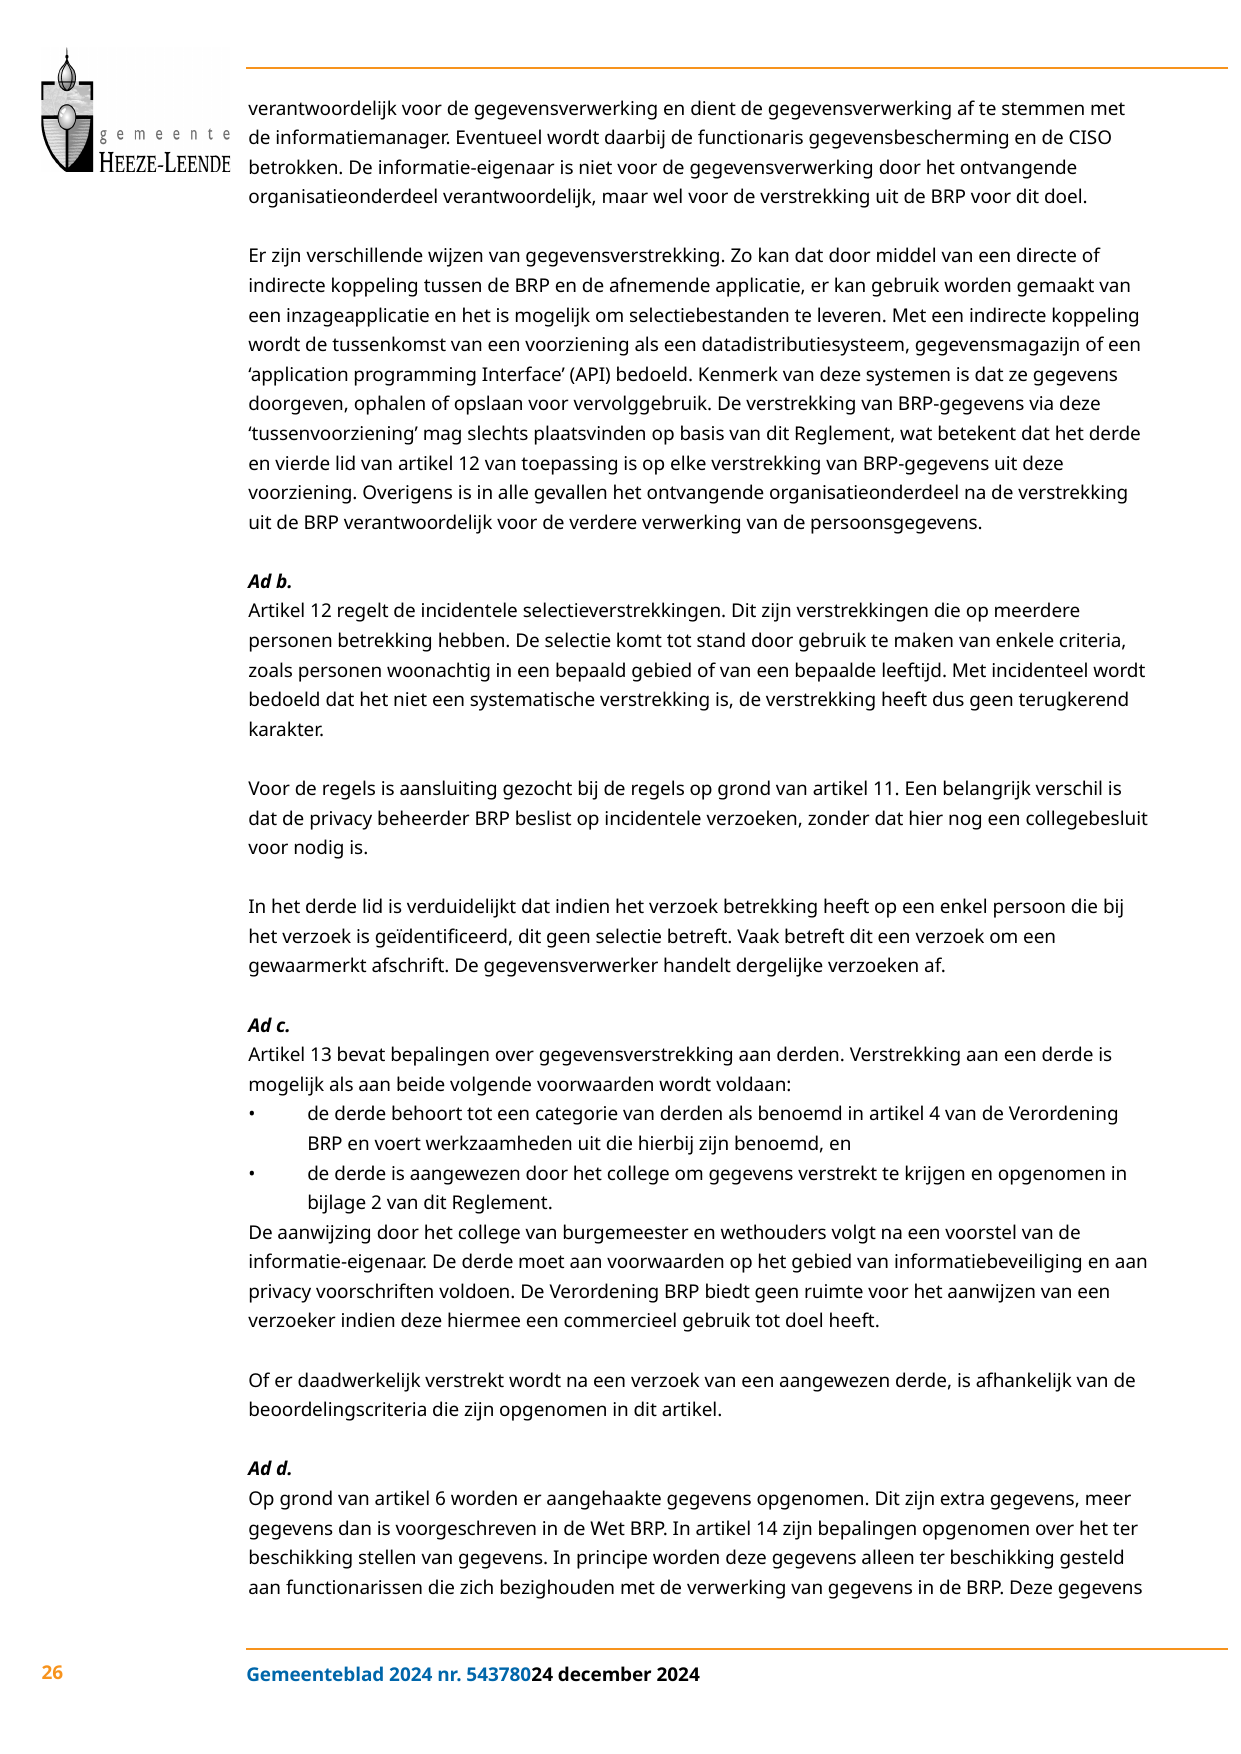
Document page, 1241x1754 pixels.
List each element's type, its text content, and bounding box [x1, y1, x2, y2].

list de derde behoort tot een categorie van derden als benoemd in artikel 4 van de Verordening BRP en voert werkzaamheden uit die hierbij zijn benoemd, en [248, 1101, 1152, 1156]
text Er zijn verschillende wijzen van gegevensverstrekking. Zo kan dat door middel van een directe of indirecte koppeling tussen de BRP en de afnemende applicatie, er kan gebruik worden gemaakt van een inzageapplicatie en het is mogelijk om selectiebestanden te leveren. Met een indirecte koppeling wordt de tussenkomst van een voorziening als een datadistributiesysteem, gegevensmagazijn of een ‘application programming Interface’ (API) bedoeld. Kenmerk van deze systemen is dat ze gegevens doorgeven, ophalen of opslaan voor vervolggebruik. De verstrekking van BRP-gegevens via deze ‘tussenvoorziening’ mag slechts plaatsvinden op basis van dit Reglement, wat betekent dat het derde en vierde lid van artikel 12 van toepassing is op elke verstrekking van BRP-gegevens uit deze voorziening. Overigens is in alle gevallen het ontvangende organisatieonderdeel na de verstrekking uit de BRP verantwoordelijk voor de verdere verwerking van de persoonsgegevens. [248, 243, 1152, 535]
text In het derde lid is verduidelijkt dat indien het verzoek betrekking heeft op een enkel persoon die bij het verzoek is geïdentificeerd, dit geen selectie betreft. Vaak betreft dit een verzoek om een gewaarmerkt afschrift. De gegevensverwerker handelt dergelijke verzoeken af. [248, 893, 1152, 978]
text Voor de regels is aansluiting gezocht bij de regels op grond van artikel 11. Een belangrijk verschil is dat de privacy beheerder BRP beslist op incidentele verzoeken, zonder dat hier nog een collegebesluit voor nodig is. [248, 775, 1152, 860]
picture [41, 47, 231, 172]
text Ad b. [248, 568, 1152, 594]
text De aanwijzing door het college van burgemeester en wethouders volgt na een voorstel van de informatie-eigenaar. De derde moet aan voorwaarden op het gebied van informatiebeveiliging en aan privacy voorschriften voldoen. De Verordening BRP biedt geen ruimte voor het aanwijzen van een verzoeker indien deze hiermee een commercieel gebruik tot doel heeft. [248, 1219, 1152, 1333]
list de derde is aangewezen door het college om gegevens verstrekt te krijgen en opgenomen in bijlage 2 van dit Reglement. [248, 1160, 1152, 1215]
text Artikel 12 regelt de incidentele selectieverstrekkingen. Dit zijn verstrekkingen die op meerdere personen betrekking hebben. De selectie komt tot stand door gebruik te maken van enkele criteria, zoals personen woonachtig in een bepaald gebied of van een bepaalde leeftijd. Met incidenteel wordt bedoeld dat het niet een systematische verstrekking is, de verstrekking heeft dus geen terugkerend karakter. [248, 598, 1152, 742]
text Ad c. [248, 1012, 1152, 1038]
text Artikel 13 bevat bepalingen over gegevensverstrekking aan derden. Verstrekking aan een derde is mogelijk als aan beide volgende voorwaarden wordt voldaan: [248, 1041, 1152, 1097]
text Of er daadwerkelijk verstrekt wordt na een verzoek van een aangewezen derde, is afhankelijk van de beoordelingscriteria die zijn opgenomen in dit artikel. [248, 1367, 1152, 1422]
text Op grond van artikel 6 worden er aangehaakte gegevens opgenomen. Dit zijn extra gegevens, meer gegevens dan is voorgeschreven in de Wet BRP. In artikel 14 zijn bepalingen opgenomen over het ter beschikking stellen van gegevens. In principe worden deze gegevens alleen ter beschikking gesteld aan functionarissen die zich bezighouden met de verwerking van gegevens in de BRP. Deze gegevens [248, 1485, 1152, 1600]
text Ad d. [248, 1456, 1152, 1481]
text verantwoordelijk voor de gegevensverwerking en dient de gegevensverwerking af te stemmen met de informatiemanager. Eventueel wordt daarbij de functionaris gegevensbescherming en de CISO betrokken. De informatie-eigenaar is niet voor de gegevensverwerking door het ontvangende organisatieonderdeel verantwoordelijk, maar wel voor de verstrekking uit de BRP voor dit doel. [248, 95, 1152, 209]
